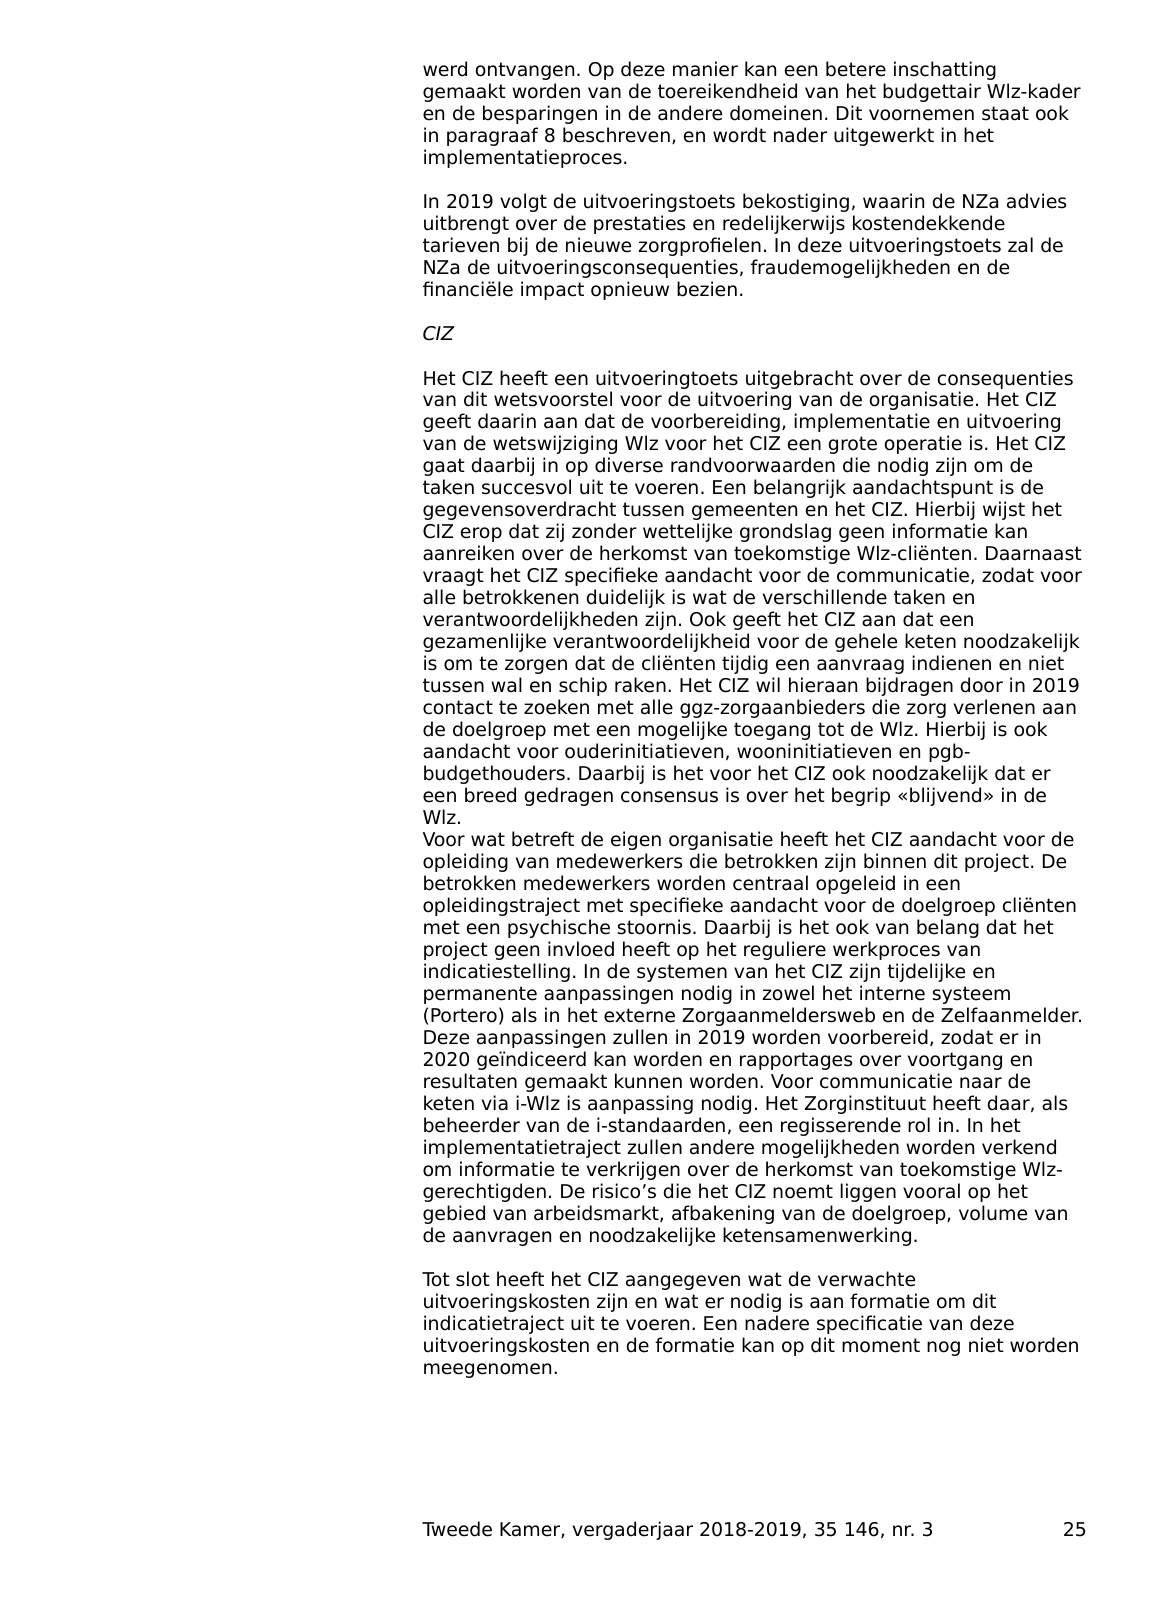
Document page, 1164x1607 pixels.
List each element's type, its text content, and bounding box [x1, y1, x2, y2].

text Tot slot heeft het CIZ aangegeven wat de verwachte uitvoeringskosten zijn en wat er nodig is aan formatie om dit indicatietraject uit te voeren. Een nadere specificatie van deze uitvoeringskosten en de formatie kan op dit moment nog niet worden meegenomen. [422, 1269, 1087, 1379]
subtitle CIZ [422, 323, 1087, 345]
text Voor wat betreft de eigen organisatie heeft het CIZ aandacht voor de opleiding van medewerkers die betrokken zijn binnen dit project. De betrokken medewerkers worden centraal opgeleid in een opleidingstraject met specifieke aandacht voor de doelgroep cliënten met een psychische stoornis. Daarbij is het ook van belang dat het project geen invloed heeft op het reguliere werkproces van indicatiestelling. In de systemen van het CIZ zijn tijdelijke en permanente aanpassingen nodig in zowel het interne systeem (Portero) als in het externe Zorgaanmeldersweb en de Zelfaanmelder. Deze aanpassingen zullen in 2019 worden voorbereid, zodat er in 2020 geïndiceerd kan worden en rapportages over voortgang en resultaten gemaakt kunnen worden. Voor communicatie naar de keten via i-Wlz is aanpassing nodig. Het Zorginstituut heeft daar, als beheerder van de i-standaarden, een regisserende rol in. In het implementatietraject zullen andere mogelijkheden worden verkend om informatie te verkrijgen over de herkomst van toekomstige Wlz-gerechtigden. De risico’s die het CIZ noemt liggen vooral op het gebied van arbeidsmarkt, afbakening van de doelgroep, volume van de aanvragen en noodzakelijke ketensamenwerking. [422, 829, 1087, 1247]
text Het CIZ heeft een uitvoeringtoets uitgebracht over de consequenties van dit wetsvoorstel voor de uitvoering van de organisatie. Het CIZ geeft daarin aan dat de voorbereiding, implementatie en uitvoering van de wetswijziging Wlz voor het CIZ een grote operatie is. Het CIZ gaat daarbij in op diverse randvoorwaarden die nodig zijn om de taken succesvol uit te voeren. Een belangrijk aandachtspunt is de gegevensoverdracht tussen gemeenten en het CIZ. Hierbij wijst het CIZ erop dat zij zonder wettelijke grondslag geen informatie kan aanreiken over de herkomst van toekomstige Wlz-cliënten. Daarnaast vraagt het CIZ specifieke aandacht voor de communicatie, zodat voor alle betrokkenen duidelijk is wat de verschillende taken en verantwoordelijkheden zijn. Ook geeft het CIZ aan dat een gezamenlijke verantwoordelijkheid voor de gehele keten noodzakelijk is om te zorgen dat de cliënten tijdig een aanvraag indienen en niet tussen wal en schip raken. Het CIZ wil hieraan bijdragen door in 2019 contact te zoeken met alle ggz-zorgaanbieders die zorg verlenen aan de doelgroep met een mogelijke toegang tot de Wlz. Hierbij is ook aandacht voor ouderinitiatieven, wooninitiatieven en pgb-budgethouders. Daarbij is het voor het CIZ ook noodzakelijk dat er een breed gedragen consensus is over het begrip «blijvend» in de Wlz. [422, 367, 1087, 829]
text werd ontvangen. Op deze manier kan een betere inschatting gemaakt worden van de toereikendheid van het budgettair Wlz-kader en de besparingen in de andere domeinen. Dit voornemen staat ook in paragraaf 8 beschreven, en wordt nader uitgewerkt in het implementatieproces. [422, 59, 1087, 169]
text In 2019 volgt de uitvoeringstoets bekostiging, waarin de NZa advies uitbrengt over de prestaties en redelijkerwijs kostendekkende tarieven bij de nieuwe zorgprofielen. In deze uitvoeringstoets zal de NZa de uitvoeringsconsequenties, fraudemogelijkheden en de financiële impact opnieuw bezien. [422, 191, 1087, 301]
